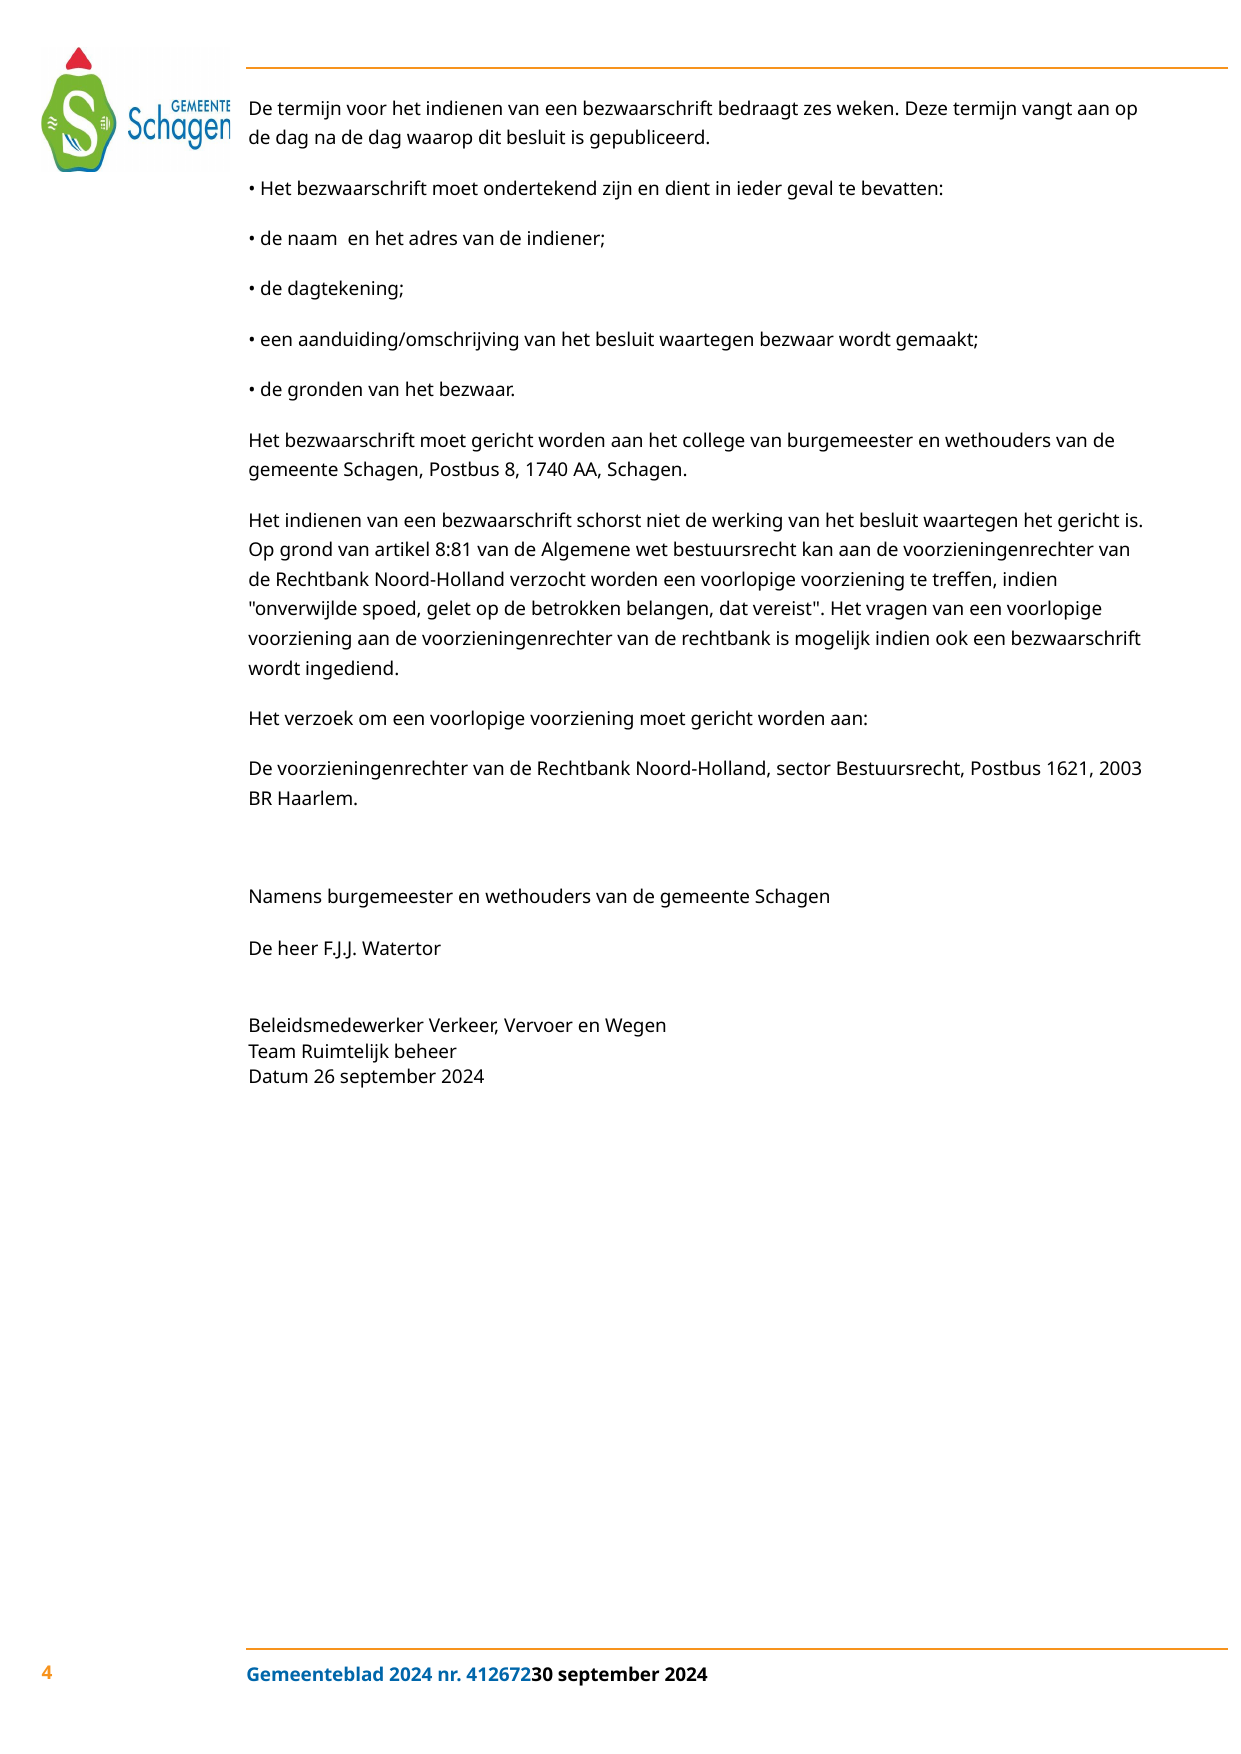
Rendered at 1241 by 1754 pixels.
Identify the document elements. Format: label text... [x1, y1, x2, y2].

text • de naam en het adres van de indiener; [248, 225, 1152, 251]
text • de dagtekening; [248, 276, 1152, 301]
picture [41, 47, 231, 172]
text Het bezwaarschrift moet gericht worden aan het college van burgemeester en wethouders van de gemeente Schagen, Postbus 8, 1740 AA, Schagen. [248, 427, 1152, 482]
text De voorzieningenrechter van de Rechtbank Noord-Holland, sector Bestuursrecht, Postbus 1621, 2003 BR Haarlem. [248, 756, 1152, 811]
text • de gronden van het bezwaar. [248, 376, 1152, 402]
text • Het bezwaarschrift moet ondertekend zijn en dient in ieder geval te bevatten: [248, 175, 1152, 201]
text De termijn voor het indienen van een bezwaarschrift bedraagt zes weken. Deze termijn vangt aan op de dag na de dag waarop dit besluit is gepubliceerd. [248, 95, 1152, 150]
text Datum 26 september 2024 [248, 1063, 1152, 1089]
text Beleidsmedewerker Verkeer, Vervoer en Wegen [248, 1012, 1152, 1038]
text • een aanduiding/omschrijving van het besluit waartegen bezwaar wordt gemaakt; [248, 326, 1152, 352]
text Namens burgemeester en wethouders van de gemeente Schagen [248, 883, 1152, 909]
text Team Ruimtelijk beheer [248, 1038, 1152, 1063]
text Het indienen van een bezwaarschrift schorst niet de werking van het besluit waartegen het gericht is. Op grond van artikel 8:81 van de Algemene wet bestuursrecht kan aan de voorzieningenrechter van de Rechtbank Noord-Holland verzocht worden een voorlopige voorziening te treffen, indien "onverwijlde spoed, gelet op de betrokken belangen, dat vereist". Het vragen van een voorlopige voorziening aan de voorzieningenrechter van de rechtbank is mogelijk indien ook een bezwaarschrift wordt ingediend. [248, 507, 1152, 681]
text De heer F.J.J. Watertor [248, 935, 1152, 961]
text Het verzoek om een voorlopige voorziening moet gericht worden aan: [248, 705, 1152, 731]
